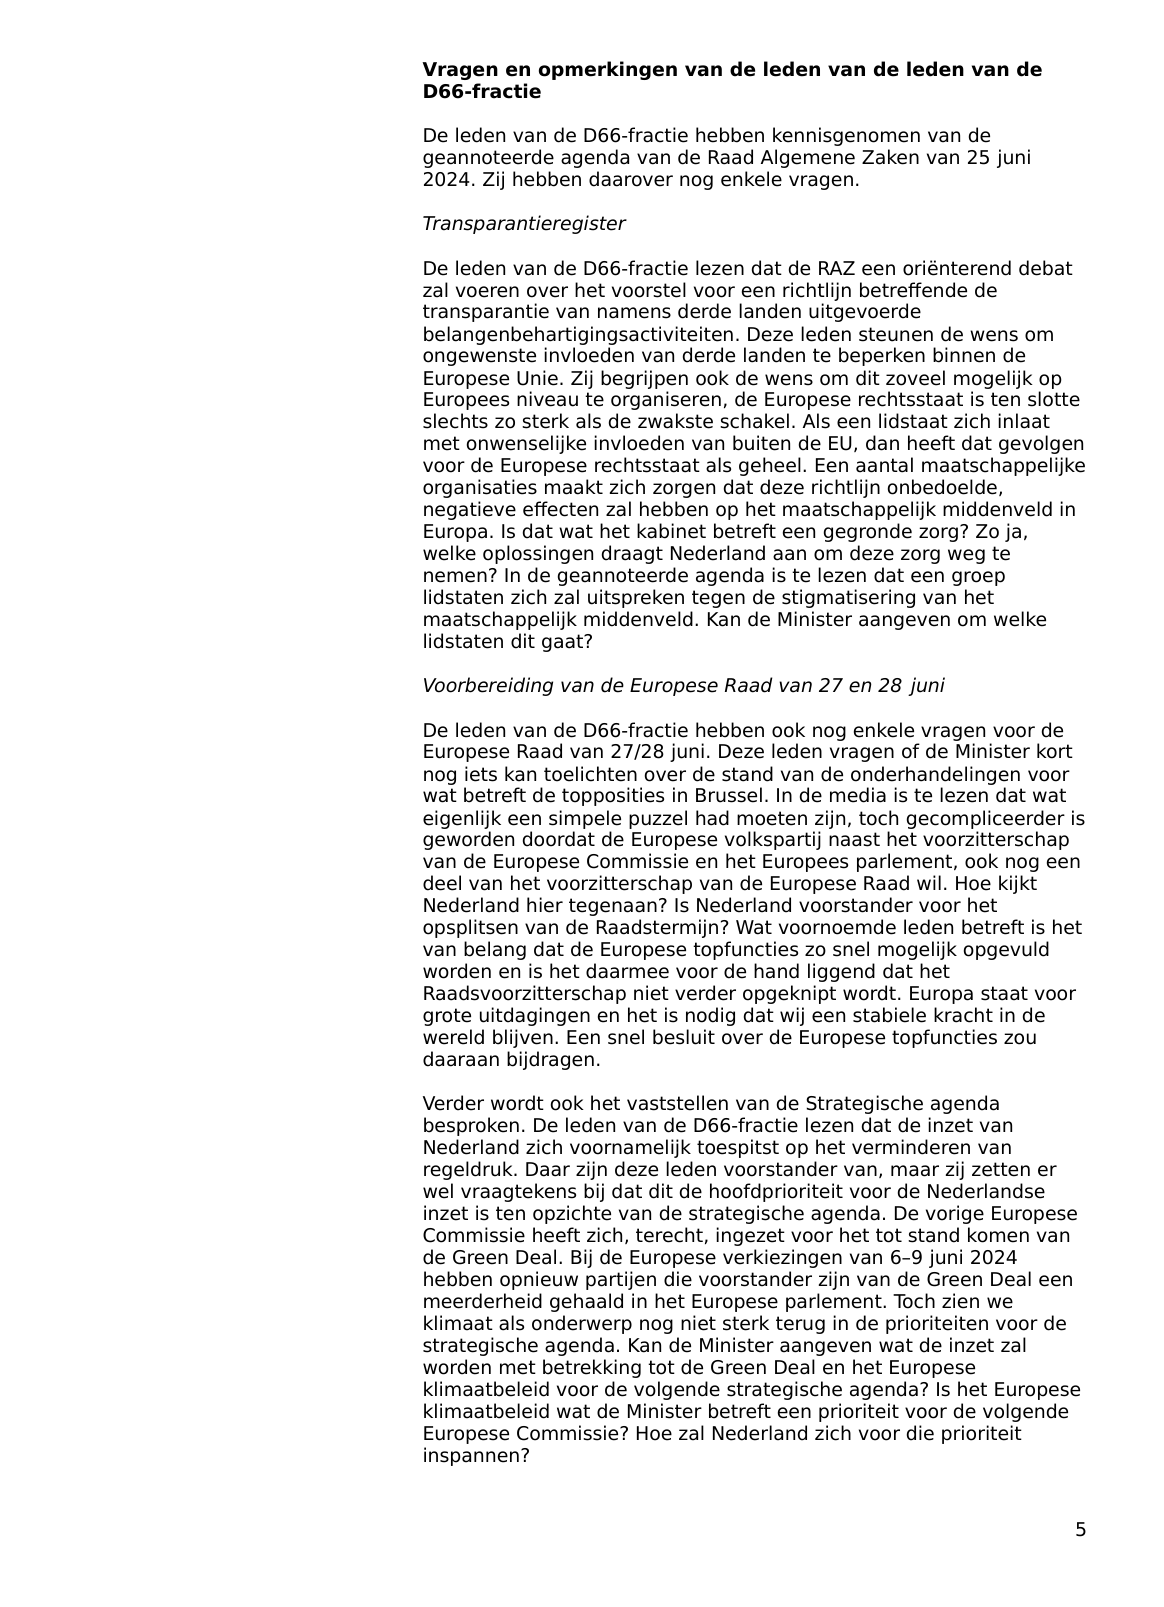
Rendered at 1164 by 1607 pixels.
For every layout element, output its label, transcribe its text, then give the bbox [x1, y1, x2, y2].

text De leden van de D66-fractie lezen dat de RAZ een oriënterend debat zal voeren over het voorstel voor een richtlijn betreffende de transparantie van namens derde landen uitgevoerde belangenbehartigingsactiviteiten. Deze leden steunen de wens om ongewenste invloeden van derde landen te beperken binnen de Europese Unie. Zij begrijpen ook de wens om dit zoveel mogelijk op Europees niveau te organiseren, de Europese rechtsstaat is ten slotte slechts zo sterk als de zwakste schakel. Als een lidstaat zich inlaat met onwenselijke invloeden van buiten de EU, dan heeft dat gevolgen voor de Europese rechtsstaat als geheel. Een aantal maatschappelijke organisaties maakt zich zorgen dat deze richtlijn onbedoelde, negatieve effecten zal hebben op het maatschappelijk middenveld in Europa. Is dat wat het kabinet betreft een gegronde zorg? Zo ja, welke oplossingen draagt Nederland aan om deze zorg weg te nemen? In de geannoteerde agenda is te lezen dat een groep lidstaten zich zal uitspreken tegen de stigmatisering van het maatschappelijk middenveld. Kan de Minister aangeven om welke lidstaten dit gaat? [422, 257, 1087, 653]
text Verder wordt ook het vaststellen van de Strategische agenda besproken. De leden van de D66-fractie lezen dat de inzet van Nederland zich voornamelijk toespitst op het verminderen van regeldruk. Daar zijn deze leden voorstander van, maar zij zetten er wel vraagtekens bij dat dit de hoofdprioriteit voor de Nederlandse inzet is ten opzichte van de strategische agenda. De vorige Europese Commissie heeft zich, terecht, ingezet voor het tot stand komen van de Green Deal. Bij de Europese verkiezingen van 6–9 juni 2024 hebben opnieuw partijen die voorstander zijn van de Green Deal een meerderheid gehaald in het Europese parlement. Toch zien we klimaat als onderwerp nog niet sterk terug in de prioriteiten voor de strategische agenda. Kan de Minister aangeven wat de inzet zal worden met betrekking tot de Green Deal en het Europese klimaatbeleid voor de volgende strategische agenda? Is het Europese klimaatbeleid wat de Minister betreft een prioriteit voor de volgende Europese Commissie? Hoe zal Nederland zich voor die prioriteit inspannen? [422, 1093, 1087, 1467]
subtitle Vragen en opmerkingen van de leden van de leden van de D66-fractie [422, 59, 1087, 103]
text De leden van de D66-fractie hebben ook nog enkele vragen voor de Europese Raad van 27/28 juni. Deze leden vragen of de Minister kort nog iets kan toelichten over de stand van de onderhandelingen voor wat betreft de topposities in Brussel. In de media is te lezen dat wat eigenlijk een simpele puzzel had moeten zijn, toch gecompliceerder is geworden doordat de Europese volkspartij naast het voorzitterschap van de Europese Commissie en het Europees parlement, ook nog een deel van het voorzitterschap van de Europese Raad wil. Hoe kijkt Nederland hier tegenaan? Is Nederland voorstander voor het opsplitsen van de Raadstermijn? Wat voornoemde leden betreft is het van belang dat de Europese topfuncties zo snel mogelijk opgevuld worden en is het daarmee voor de hand liggend dat het Raadsvoorzitterschap niet verder opgeknipt wordt. Europa staat voor grote uitdagingen en het is nodig dat wij een stabiele kracht in de wereld blijven. Een snel besluit over de Europese topfuncties zou daaraan bijdragen. [422, 719, 1087, 1071]
text De leden van de D66-fractie hebben kennisgenomen van de geannoteerde agenda van de Raad Algemene Zaken van 25 juni 2024. Zij hebben daarover nog enkele vragen. [422, 125, 1087, 191]
subtitle Voorbereiding van de Europese Raad van 27 en 28 juni [422, 675, 1087, 697]
subtitle Transparantieregister [422, 213, 1087, 235]
